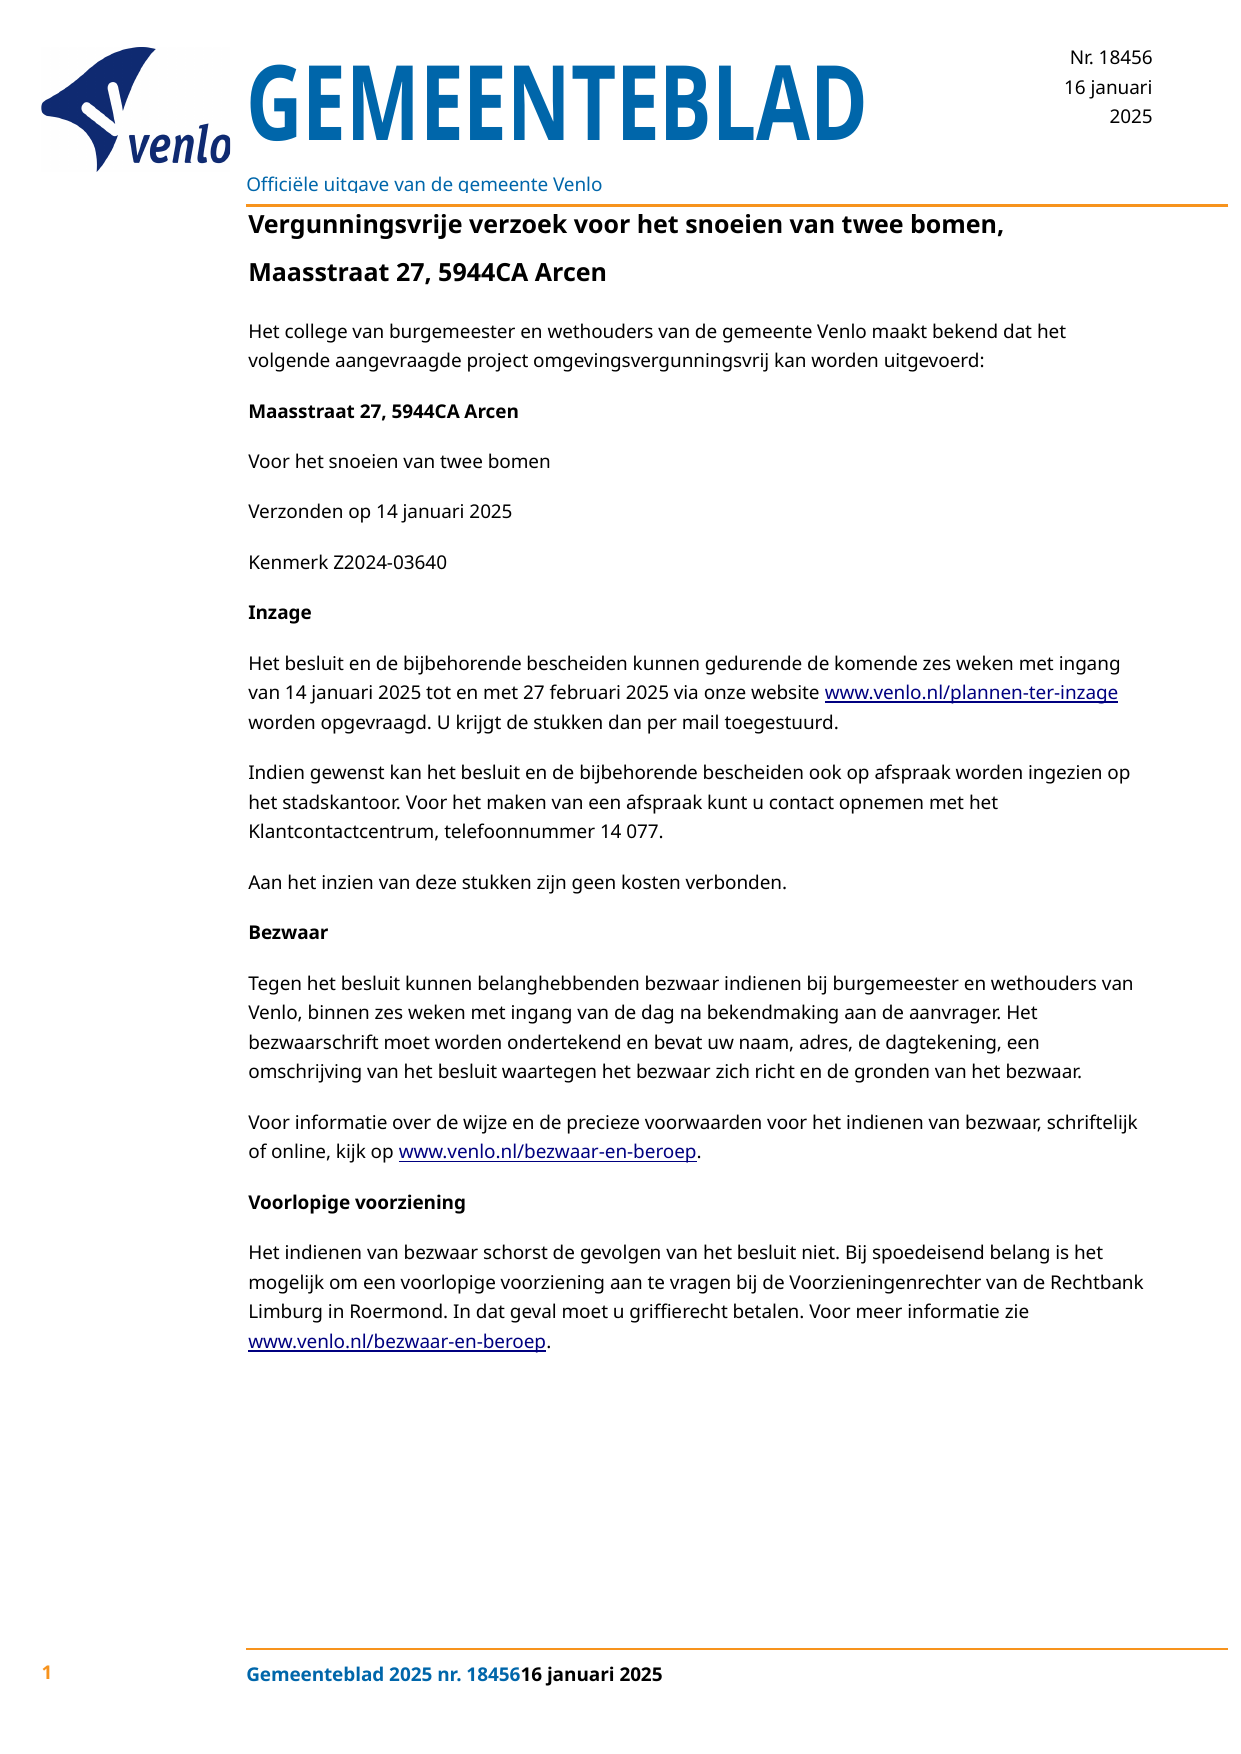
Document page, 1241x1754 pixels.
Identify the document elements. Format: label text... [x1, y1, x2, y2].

text Het indienen van bezwaar schorst de gevolgen van het besluit niet. Bij spoedeisend belang is het mogelijk om een voorlopige voorziening aan te vragen bij de Voorzieningenrechter van de Rechtbank Limburg in Roermond. In dat geval moet u griffierecht betalen. Voor meer informatie zie www.venlo.nl/bezwaar-en-beroep. [248, 1239, 1152, 1354]
text Vergunningsvrije verzoek voor het snoeien van twee bomen, Maasstraat 27, 5944CA Arcen [248, 207, 1152, 288]
text Voor het snoeien van twee bomen [248, 448, 1152, 474]
text Voor informatie over de wijze en de precieze voorwaarden voor het indienen van bezwaar, schriftelijk of online, kijk op www.venlo.nl/bezwaar-en-beroep. [248, 1109, 1152, 1164]
text Het besluit en de bijbehorende bescheiden kunnen gedurende de komende zes weken met ingang van 14 januari 2025 tot en met 27 februari 2025 via onze website www.venlo.nl/plannen-ter-inzage worden opgevraagd. U krijgt de stukken dan per mail toegestuurd. [248, 650, 1152, 735]
text Aan het inzien van deze stukken zijn geen kosten verbonden. [248, 869, 1152, 895]
text Tegen het besluit kunnen belanghebbenden bezwaar indienen bij burgemeester en wethouders van Venlo, binnen zes weken met ingang van de dag na bekendmaking aan de aanvrager. Het bezwaarschrift moet worden ondertekend en bevat uw naam, adres, de dagtekening, een omschrijving van het besluit waartegen het bezwaar zich richt en de gronden van het bezwaar. [248, 970, 1152, 1084]
picture [41, 47, 231, 172]
text Verzonden op 14 januari 2025 [248, 499, 1152, 524]
text Bezwaar [248, 919, 1152, 945]
text Maasstraat 27, 5944CA Arcen [248, 398, 1152, 424]
text Kenmerk Z2024-03640 [248, 549, 1152, 575]
text Inzage [248, 599, 1152, 625]
text Voorlopige voorziening [248, 1189, 1152, 1215]
text Indien gewenst kan het besluit en de bijbehorende bescheiden ook op afspraak worden ingezien op het stadskantoor. Voor het maken van een afspraak kunt u contact opnemen met het Klantcontactcentrum, telefoonnummer 14 077. [248, 759, 1152, 844]
text Het college van burgemeester en wethouders van de gemeente Venlo maakt bekend dat het volgende aangevraagde project omgevingsvergunningsvrij kan worden uitgevoerd: [248, 318, 1152, 373]
